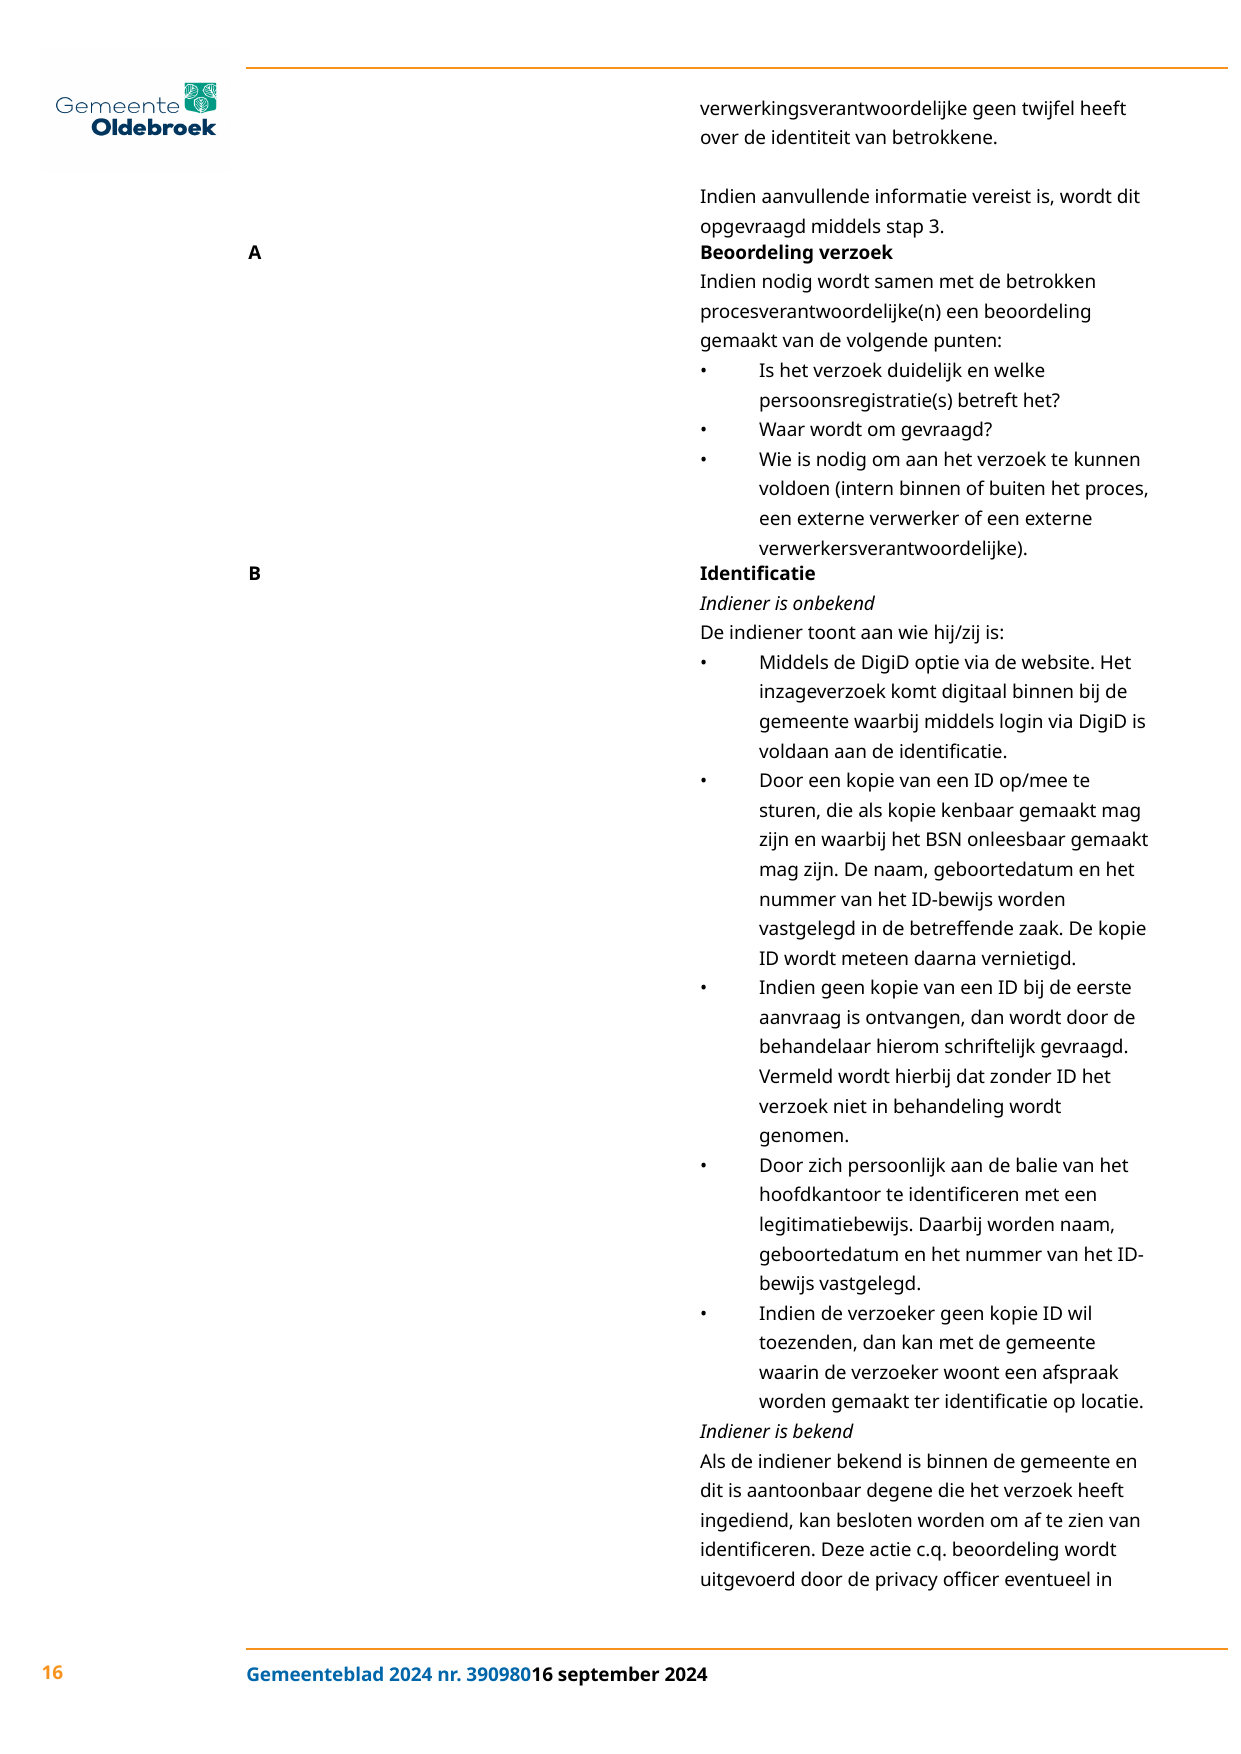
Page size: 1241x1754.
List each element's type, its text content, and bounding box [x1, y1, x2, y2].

table_cell Identificatie Indiener is onbekend De indiener toont aan wie hij/zij is: Middels de DigiD optie via de website. Het inzageverzoek komt digitaal binnen bij de gemeente waarbij middels login via DigiD is voldaan aan de identificatie. Door een kopie van een ID op/mee te sturen, die als kopie kenbaar gemaakt mag zijn en waarbij het BSN onleesbaar gemaakt mag zijn. De naam, geboortedatum en het nummer van het ID-bewijs worden vastgelegd in de betreffende zaak. De kopie ID wordt meteen daarna vernietigd. Indien geen kopie van een ID bij de eerste aanvraag is ontvangen, dan wordt door de behandelaar hierom schriftelijk gevraagd. Vermeld wordt hierbij dat zonder ID het verzoek niet in behandeling wordt genomen. Door zich persoonlijk aan de balie van het hoofdkantoor te identificeren met een legitimatiebewijs. Daarbij worden naam, geboortedatum en het nummer van het ID-bewijs vastgelegd. Indien de verzoeker geen kopie ID wil toezenden, dan kan met de gemeente waarin de verzoeker woont een afspraak worden gemaakt ter identificatie op locatie. Indiener is bekend Als de indiener bekend is binnen de gemeente en dit is aantoonbaar degene die het verzoek heeft ingediend, kan besloten worden om af te zien van identificeren. Deze actie c.q. beoordeling wordt uitgevoerd door de privacy officer eventueel in [700, 560, 1152, 1592]
table_cell verwerkingsverantwoordelijke geen twijfel heeft over de identiteit van betrokkene. Indien aanvullende informatie vereist is, wordt dit opgevraagd middels stap 3. [700, 95, 1152, 239]
table_cell Beoordeling verzoek Indien nodig wordt samen met de betrokken procesverantwoordelijke(n) een beoordeling gemaakt van de volgende punten: Is het verzoek duidelijk en welke persoonsregistratie(s) betreft het? Waar wordt om gevraagd? Wie is nodig om aan het verzoek te kunnen voldoen (intern binnen of buiten het proces, een externe verwerker of een externe verwerkersverantwoordelijke). [700, 239, 1152, 560]
picture [41, 47, 231, 172]
table_cell A [248, 239, 700, 560]
table_cell [248, 95, 700, 239]
table_cell B [248, 560, 700, 1592]
